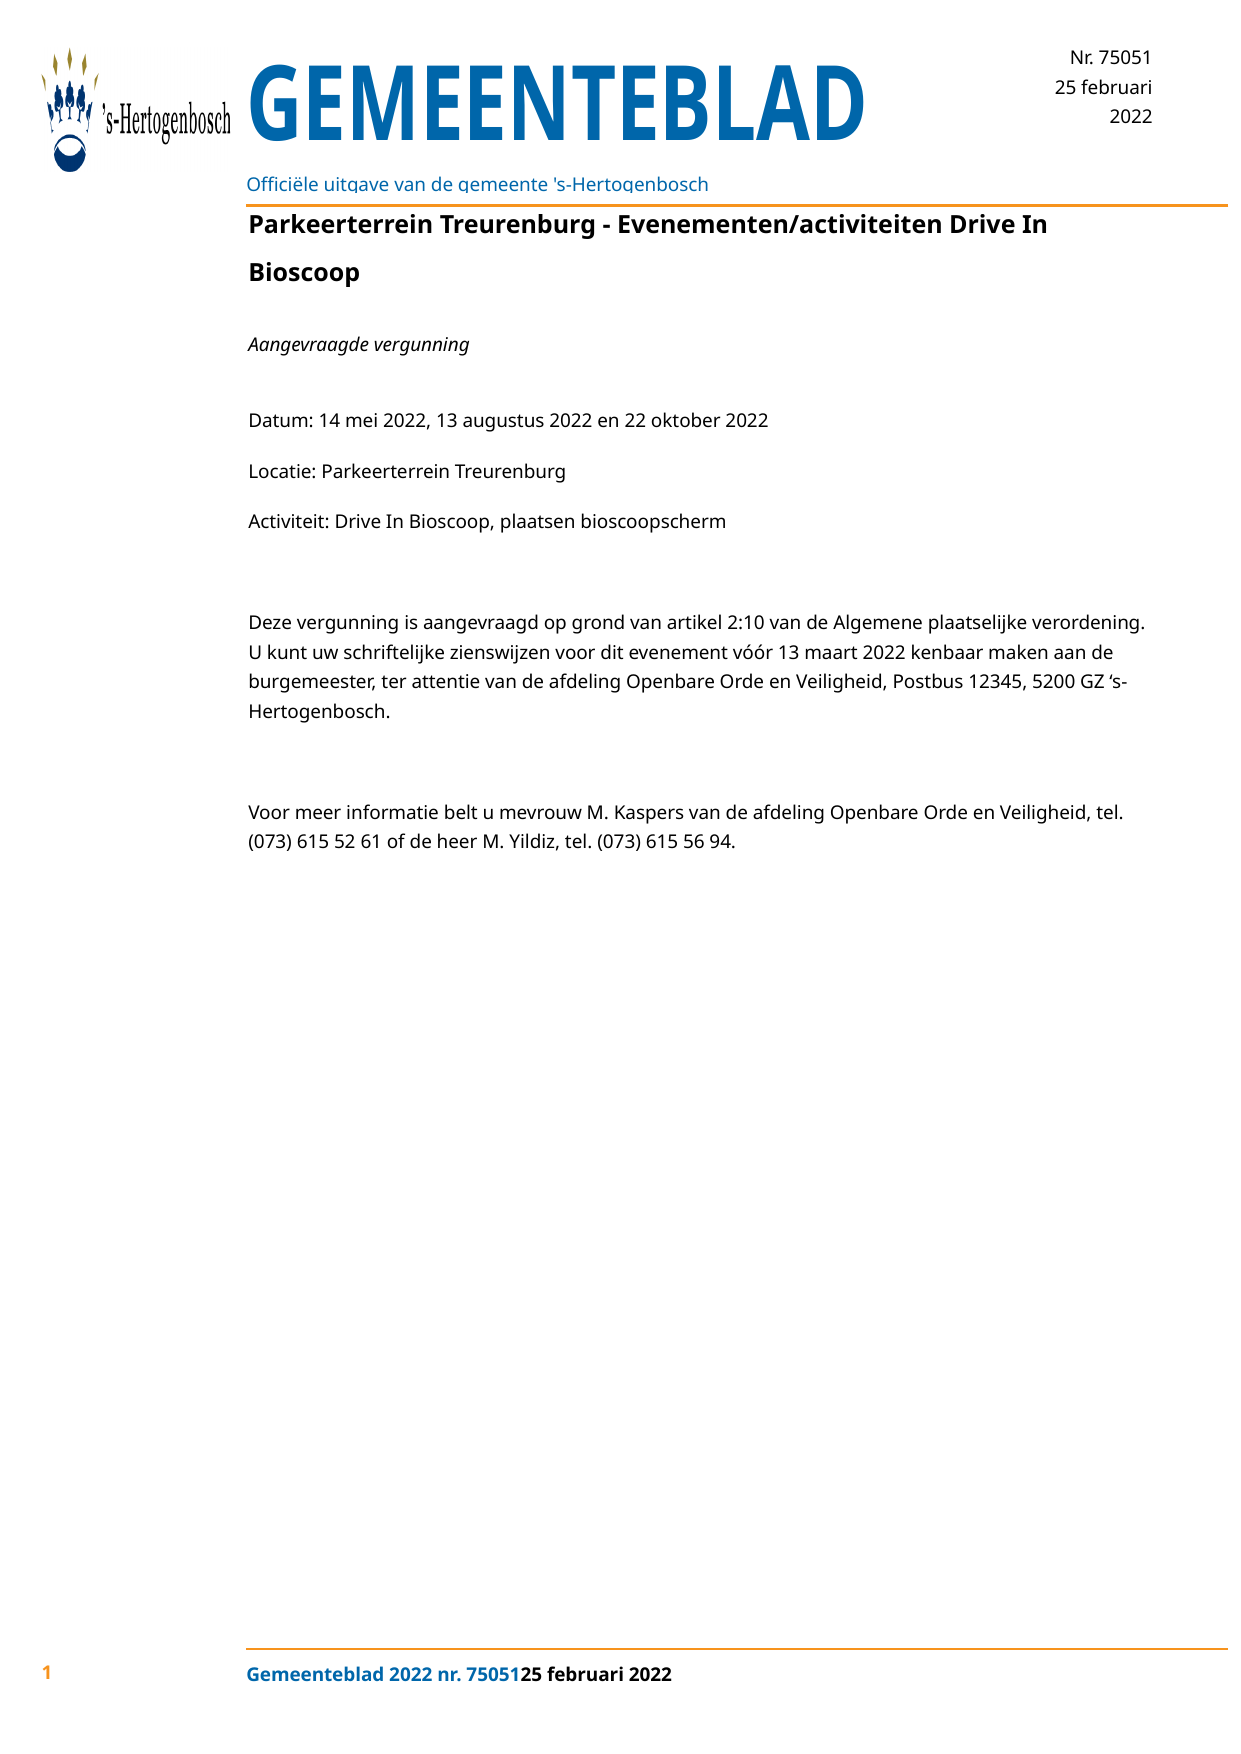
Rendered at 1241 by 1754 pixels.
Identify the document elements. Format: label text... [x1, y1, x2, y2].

text Datum: 14 mei 2022, 13 augustus 2022 en 22 oktober 2022 [248, 408, 1152, 433]
picture [41, 47, 231, 172]
text Activiteit: Drive In Bioscoop, plaatsen bioscoopscherm [248, 508, 1152, 534]
text Parkeerterrein Treurenburg - Evenementen/activiteiten Drive In Bioscoop [248, 207, 1152, 288]
text Voor meer informatie belt u mevrouw M. Kaspers van de afdeling Openbare Orde en Veiligheid, tel. (073) 615 52 61 of de heer M. Yildiz, tel. (073) 615 56 94. [248, 799, 1152, 854]
text Deze vergunning is aangevraagd op grond van artikel 2:10 van de Algemene plaatselijke verordening. U kunt uw schriftelijke zienswijzen voor dit evenement vóór 13 maart 2022 kenbaar maken aan de burgemeester, ter attentie van de afdeling Openbare Orde en Veiligheid, Postbus 12345, 5200 GZ ‘s-Hertogenbosch. [248, 609, 1152, 724]
text Aangevraagde vergunning [248, 331, 1152, 357]
text Locatie: Parkeerterrein Treurenburg [248, 458, 1152, 484]
